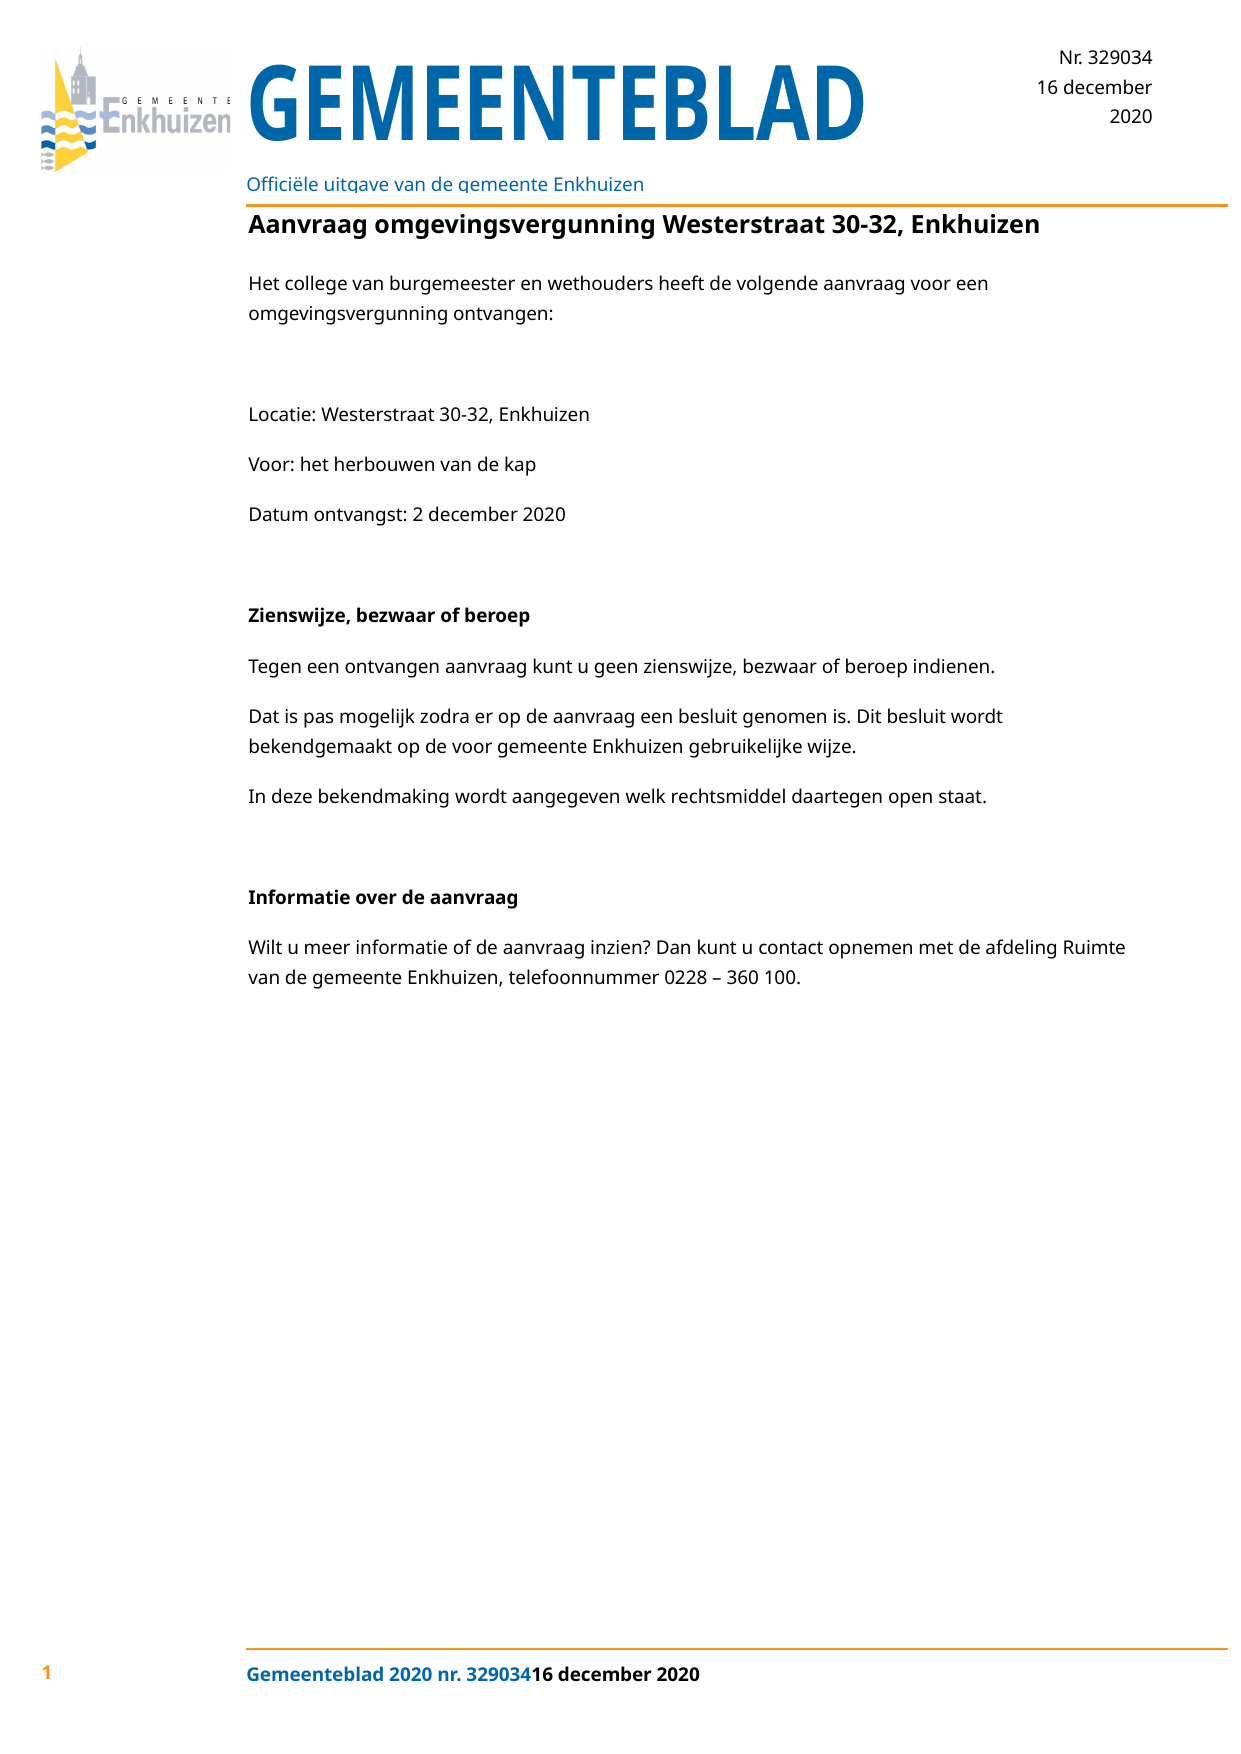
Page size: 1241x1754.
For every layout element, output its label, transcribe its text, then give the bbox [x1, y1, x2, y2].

text Het college van burgemeester en wethouders heeft de volgende aanvraag voor een omgevingsvergunning ontvangen: [248, 270, 1152, 326]
text Aanvraag omgevingsvergunning Westerstraat 30-32, Enkhuizen [248, 207, 1152, 241]
text Locatie: Westerstraat 30-32, Enkhuizen [248, 401, 1152, 426]
text Zienswijze, bezwaar of beroep [248, 602, 1152, 628]
text Informatie over de aanvraag [248, 884, 1152, 910]
text Datum ontvangst: 2 december 2020 [248, 502, 1152, 527]
text In deze bekendmaking wordt aangegeven welk rechtsmiddel daartegen open staat. [248, 783, 1152, 809]
text Wilt u meer informatie of de aanvraag inzien? Dan kunt u contact opnemen met de afdeling Ruimte van de gemeente Enkhuizen, telefoonnummer 0228 – 360 100. [248, 934, 1152, 990]
text Tegen een ontvangen aanvraag kunt u geen zienswijze, bezwaar of beroep indienen. [248, 653, 1152, 678]
text Dat is pas mogelijk zodra er op de aanvraag een besluit genomen is. Dit besluit wordt bekendgemaakt op de voor gemeente Enkhuizen gebruikelijke wijze. [248, 703, 1152, 758]
text Voor: het herbouwen van de kap [248, 451, 1152, 477]
picture [41, 47, 231, 172]
